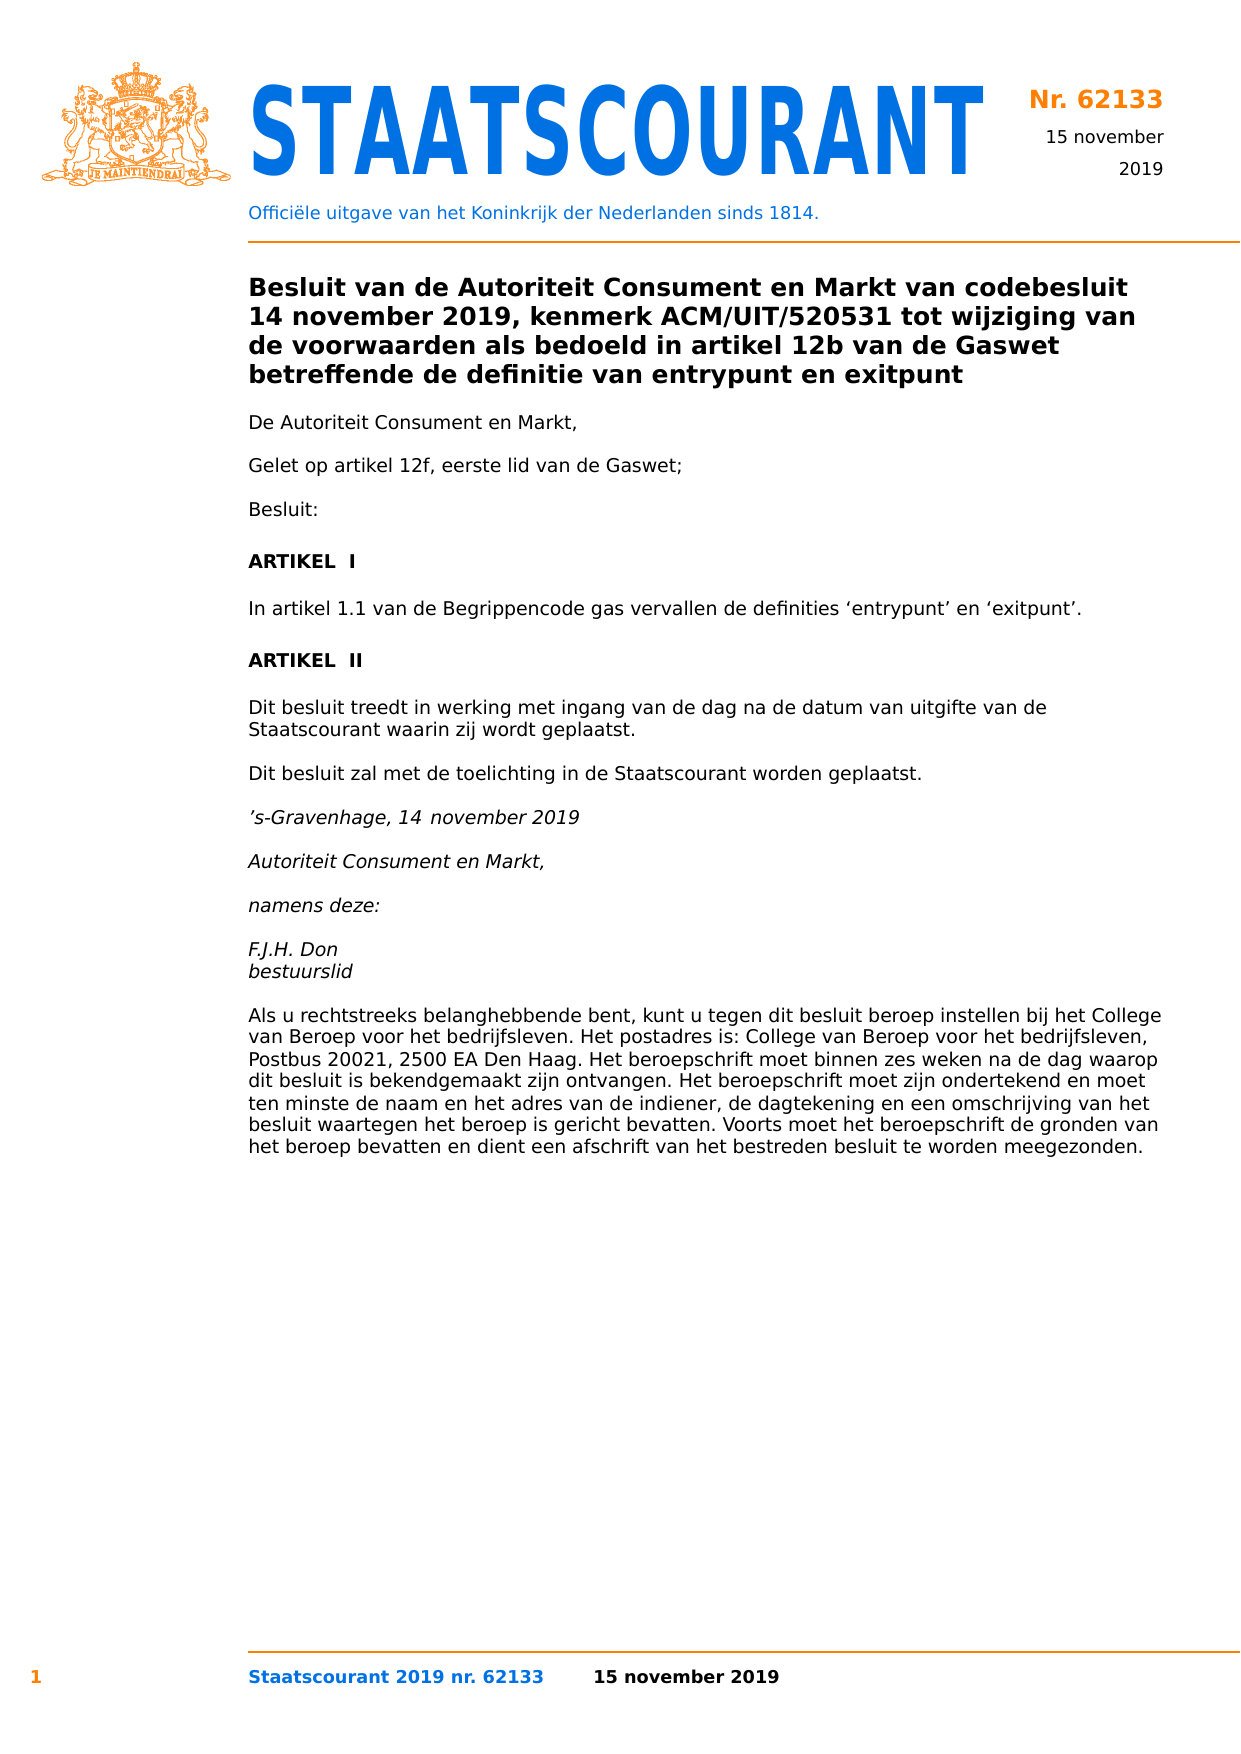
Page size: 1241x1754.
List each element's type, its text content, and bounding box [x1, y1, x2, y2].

text Gelet op artikel 12f, eerste lid van de Gaswet; [248, 455, 1163, 477]
table_cell 2019 [998, 153, 1240, 203]
text Autoriteit Consument en Markt, namens deze: F.J.H. Don bestuurslid [248, 851, 1163, 983]
text ’s-Gravenhage, 14 november 2019 [248, 807, 1163, 829]
table_header [25, 62, 248, 241]
table_cell 15 november [998, 121, 1240, 153]
table_cell Officiële uitgave van het Koninkrijk der Nederlanden sinds 1814. [248, 203, 1240, 241]
subtitle ARTIKEL I [248, 551, 1163, 573]
table_header STAATSCOURANT [248, 62, 998, 203]
text Besluit: [248, 499, 1163, 521]
subtitle Besluit van de Autoriteit Consument en Markt van codebesluit 14 november 2019, kenmerk ACM/UIT/520531 tot wijziging van de voorwaarden als bedoeld in artikel 12b van de Gaswet betreffende de definitie van entrypunt en exitpunt [248, 273, 1163, 390]
table_header Nr. 62133 [998, 62, 1240, 121]
picture [41, 62, 231, 186]
text In artikel 1.1 van de Begrippencode gas vervallen de definities ‘entrypunt’ en ‘exitpunt’. [248, 598, 1163, 620]
text Dit besluit zal met de toelichting in de Staatscourant worden geplaatst. [248, 763, 1163, 785]
subtitle ARTIKEL II [248, 650, 1163, 672]
text Als u rechtstreeks belanghebbende bent, kunt u tegen dit besluit beroep instellen bij het College van Beroep voor het bedrijfsleven. Het postadres is: College van Beroep voor het bedrijfsleven, Postbus 20021, 2500 EA Den Haag. Het beroepschrift moet binnen zes weken na de dag waarop dit besluit is bekendgemaakt zijn ontvangen. Het beroepschrift moet zijn ondertekend en moet ten minste de naam en het adres van de indiener, de dagtekening en een omschrijving van het besluit waartegen het beroep is gericht bevatten. Voorts moet het beroepschrift de gronden van het beroep bevatten en dient een afschrift van het bestreden besluit te worden meegezonden. [248, 1004, 1163, 1158]
text Dit besluit treedt in werking met ingang van de dag na de datum van uitgifte van de Staatscourant waarin zij wordt geplaatst. [248, 697, 1163, 741]
text De Autoriteit Consument en Markt, [248, 412, 1163, 433]
